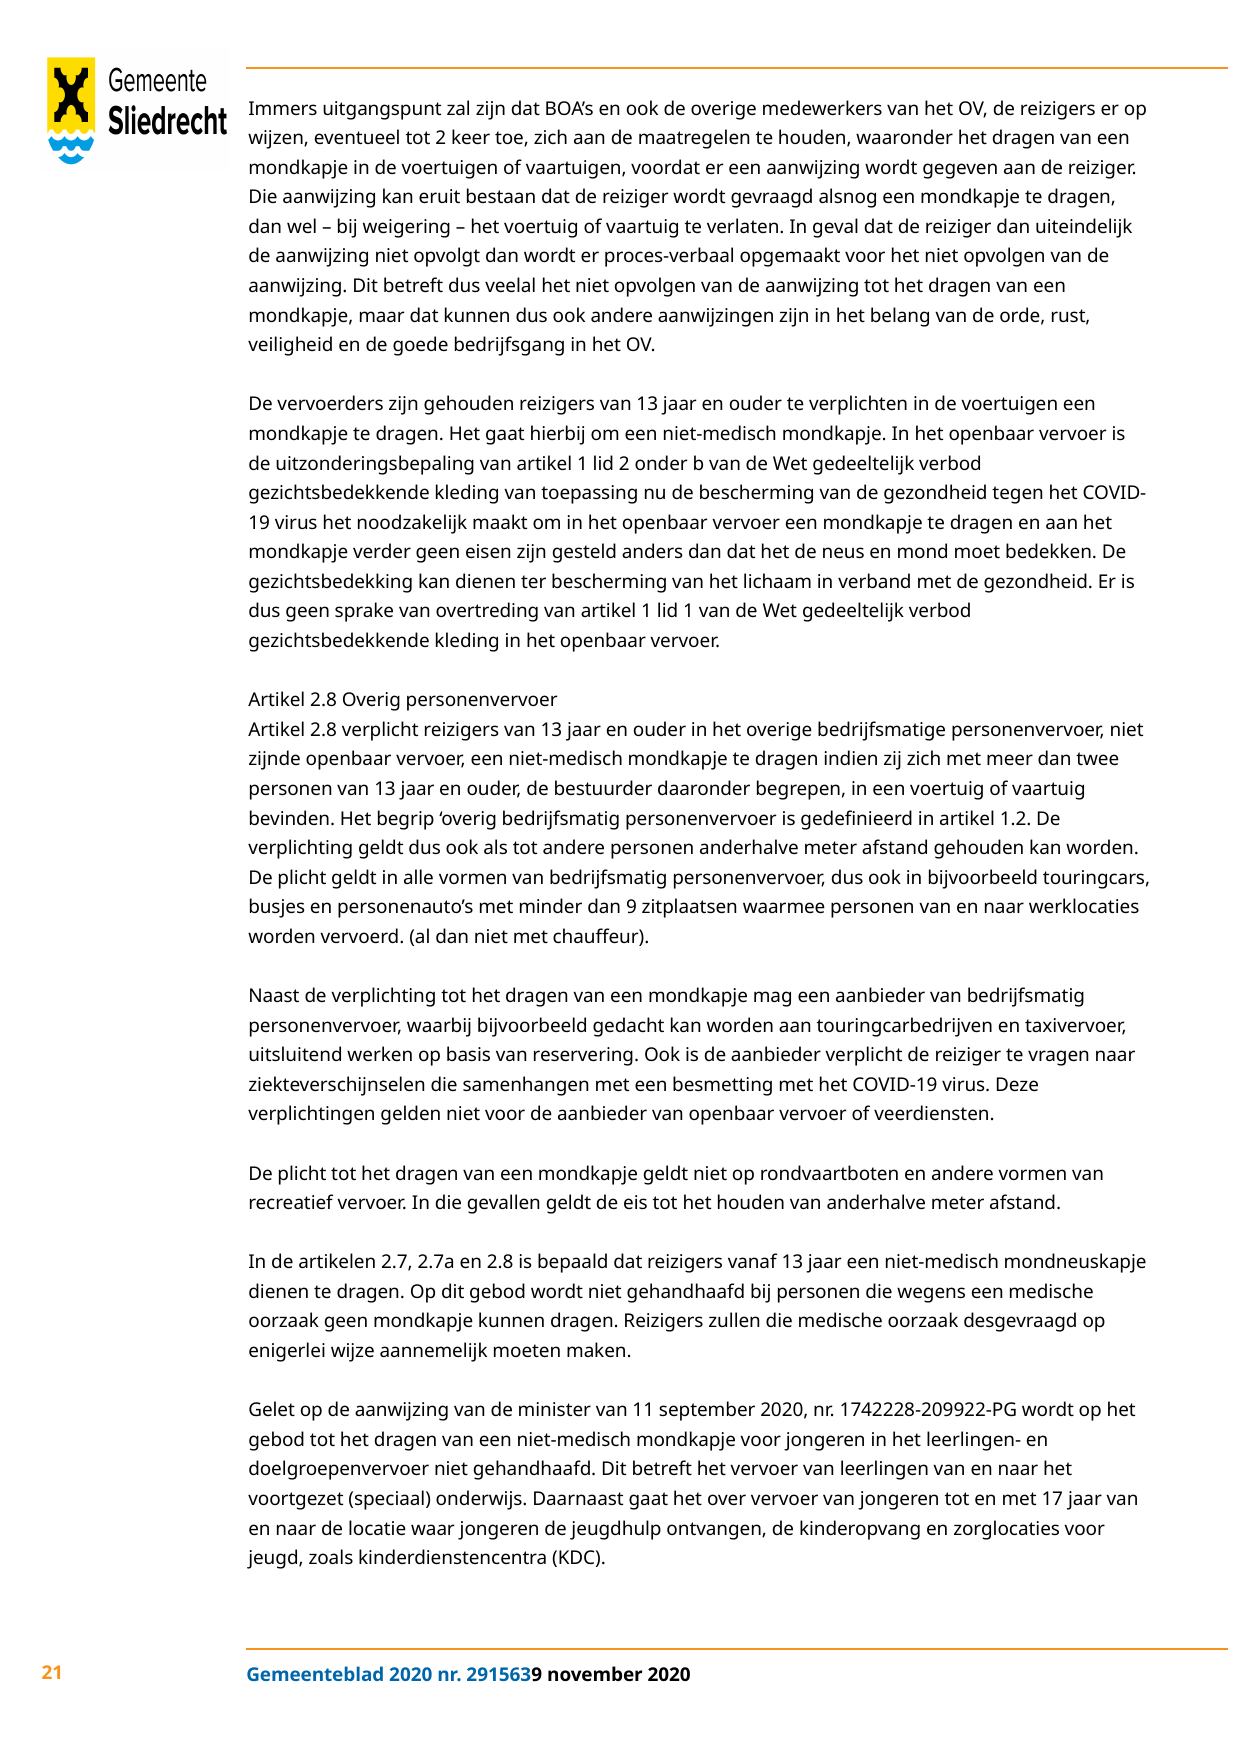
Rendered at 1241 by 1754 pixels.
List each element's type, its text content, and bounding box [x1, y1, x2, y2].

text In de artikelen 2.7, 2.7a en 2.8 is bepaald dat reizigers vanaf 13 jaar een niet-medisch mondneuskapje dienen te dragen. Op dit gebod wordt niet gehandhaafd bij personen die wegens een medische oorzaak geen mondkapje kunnen dragen. Reizigers zullen die medische oorzaak desgevraagd op enigerlei wijze aannemelijk moeten maken. [248, 1248, 1152, 1363]
text Artikel 2.8 verplicht reizigers van 13 jaar en ouder in het overige bedrijfsmatige personenvervoer, niet zijnde openbaar vervoer, een niet-medisch mondkapje te dragen indien zij zich met meer dan twee personen van 13 jaar en ouder, de bestuurder daaronder begrepen, in een voertuig of vaartuig bevinden. Het begrip ‘overig bedrijfsmatig personenvervoer is gedefinieerd in artikel 1.2. De verplichting geldt dus ook als tot andere personen anderhalve meter afstand gehouden kan worden. De plicht geldt in alle vormen van bedrijfsmatig personenvervoer, dus ook in bijvoorbeeld touringcars, busjes en personenauto’s met minder dan 9 zitplaatsen waarmee personen van en naar werklocaties worden vervoerd. (al dan niet met chauffeur). [248, 716, 1152, 949]
text De plicht tot het dragen van een mondkapje geldt niet op rondvaartboten en andere vormen van recreatief vervoer. In die gevallen geldt de eis tot het houden van anderhalve meter afstand. [248, 1160, 1152, 1215]
text Gelet op de aanwijzing van de minister van 11 september 2020, nr. 1742228-209922-PG wordt op het gebod tot het dragen van een niet-medisch mondkapje voor jongeren in het leerlingen- en doelgroepenvervoer niet gehandhaafd. Dit betreft het vervoer van leerlingen van en naar het voortgezet (speciaal) onderwijs. Daarnaast gaat het over vervoer van jongeren tot en met 17 jaar van en naar de locatie waar jongeren de jeugdhulp ontvangen, de kinderopvang en zorglocaties voor jeugd, zoals kinderdienstencentra (KDC). [248, 1396, 1152, 1570]
picture [41, 47, 231, 172]
text Immers uitgangspunt zal zijn dat BOA’s en ook de overige medewerkers van het OV, de reizigers er op wijzen, eventueel tot 2 keer toe, zich aan de maatregelen te houden, waaronder het dragen van een mondkapje in de voertuigen of vaartuigen, voordat er een aanwijzing wordt gegeven aan de reiziger. Die aanwijzing kan eruit bestaan dat de reiziger wordt gevraagd alsnog een mondkapje te dragen, dan wel – bij weigering – het voertuig of vaartuig te verlaten. In geval dat de reiziger dan uiteindelijk de aanwijzing niet opvolgt dan wordt er proces-verbaal opgemaakt voor het niet opvolgen van de aanwijzing. Dit betreft dus veelal het niet opvolgen van de aanwijzing tot het dragen van een mondkapje, maar dat kunnen dus ook andere aanwijzingen zijn in het belang van de orde, rust, veiligheid en de goede bedrijfsgang in het OV. [248, 95, 1152, 357]
text De vervoerders zijn gehouden reizigers van 13 jaar en ouder te verplichten in de voertuigen een mondkapje te dragen. Het gaat hierbij om een niet-medisch mondkapje. In het openbaar vervoer is de uitzonderingsbepaling van artikel 1 lid 2 onder b van de Wet gedeeltelijk verbod gezichtsbedekkende kleding van toepassing nu de bescherming van de gezondheid tegen het COVID-19 virus het noodzakelijk maakt om in het openbaar vervoer een mondkapje te dragen en aan het mondkapje verder geen eisen zijn gesteld anders dan dat het de neus en mond moet bedekken. De gezichtsbedekking kan dienen ter bescherming van het lichaam in verband met de gezondheid. Er is dus geen sprake van overtreding van artikel 1 lid 1 van de Wet gedeeltelijk verbod gezichtsbedekkende kleding in het openbaar vervoer. [248, 391, 1152, 653]
text Naast de verplichting tot het dragen van een mondkapje mag een aanbieder van bedrijfsmatig personenvervoer, waarbij bijvoorbeeld gedacht kan worden aan touringcarbedrijven en taxivervoer, uitsluitend werken op basis van reservering. Ook is de aanbieder verplicht de reiziger te vragen naar ziekteverschijnselen die samenhangen met een besmetting met het COVID-19 virus. Deze verplichtingen gelden niet voor de aanbieder van openbaar vervoer of veerdiensten. [248, 982, 1152, 1126]
text Artikel 2.8 Overig personenvervoer [248, 686, 1152, 712]
